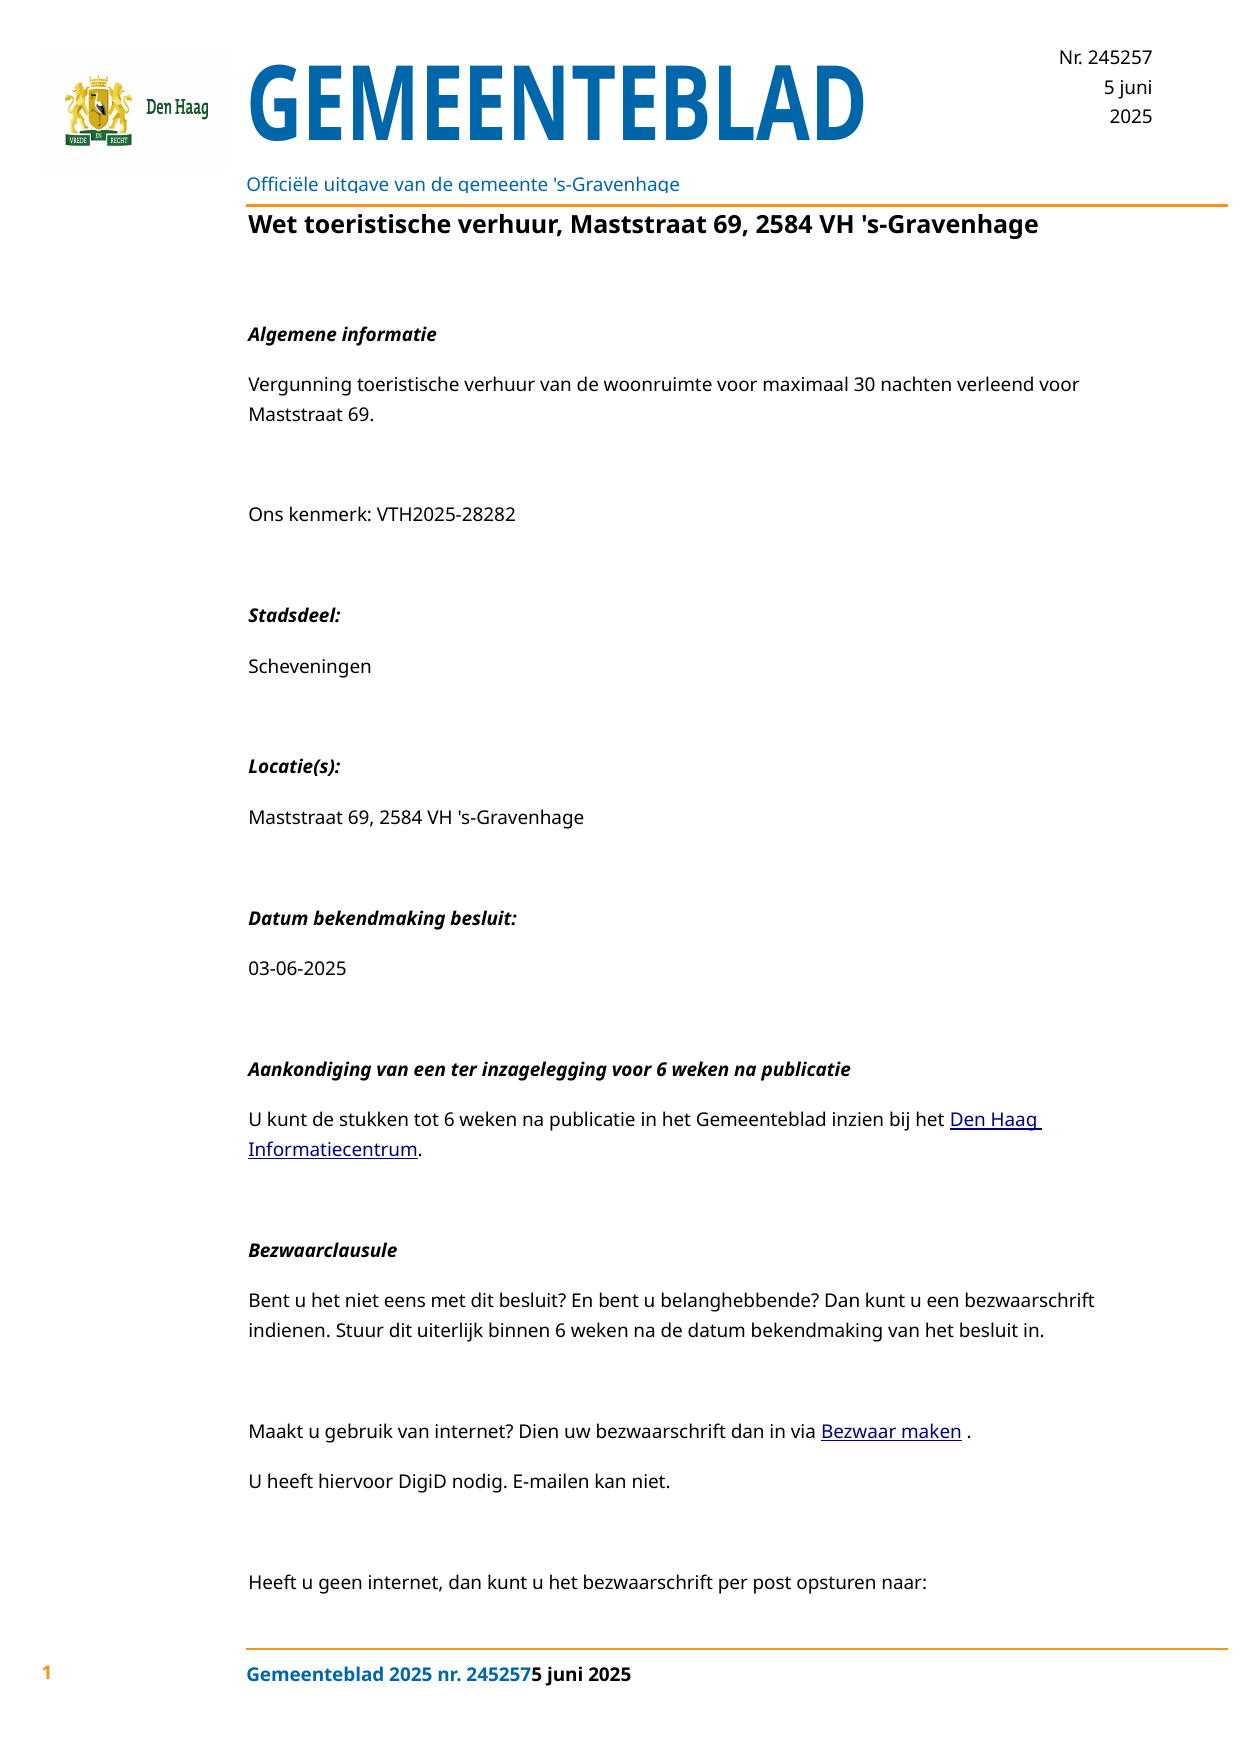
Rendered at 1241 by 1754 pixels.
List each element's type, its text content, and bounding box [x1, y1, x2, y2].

text U kunt de stukken tot 6 weken na publicatie in het Gemeenteblad inzien bij het Den Haag Informatiecentrum. [248, 1107, 1152, 1162]
picture [41, 47, 231, 172]
text Stadsdeel: [248, 602, 1152, 628]
text Vergunning toeristische verhuur van de woonruimte voor maximaal 30 nachten verleend voor Maststraat 69. [248, 371, 1152, 426]
text Aankondiging van een ter inzagelegging voor 6 weken na publicatie [248, 1056, 1152, 1082]
text Bezwaarclausule [248, 1237, 1152, 1263]
text Maststraat 69, 2584 VH 's-Gravenhage [248, 804, 1152, 830]
text Locatie(s): [248, 754, 1152, 779]
text Datum bekendmaking besluit: [248, 905, 1152, 931]
text Bent u het niet eens met dit besluit? En bent u belanghebbende? Dan kunt u een bezwaarschrift indienen. Stuur dit uiterlijk binnen 6 weken na de datum bekendmaking van het besluit in. [248, 1287, 1152, 1343]
text Wet toeristische verhuur, Maststraat 69, 2584 VH 's-Gravenhage [248, 207, 1152, 241]
text U heeft hiervoor DigiD nodig. E-mailen kan niet. [248, 1468, 1152, 1494]
text 03-06-2025 [248, 955, 1152, 981]
text Algemene informatie [248, 321, 1152, 346]
text Ons kenmerk: VTH2025-28282 [248, 502, 1152, 527]
text Heeft u geen internet, dan kunt u het bezwaarschrift per post opsturen naar: [248, 1569, 1152, 1595]
text Scheveningen [248, 653, 1152, 678]
text Maakt u gebruik van internet? Dien uw bezwaarschrift dan in via Bezwaar maken . [248, 1418, 1152, 1443]
